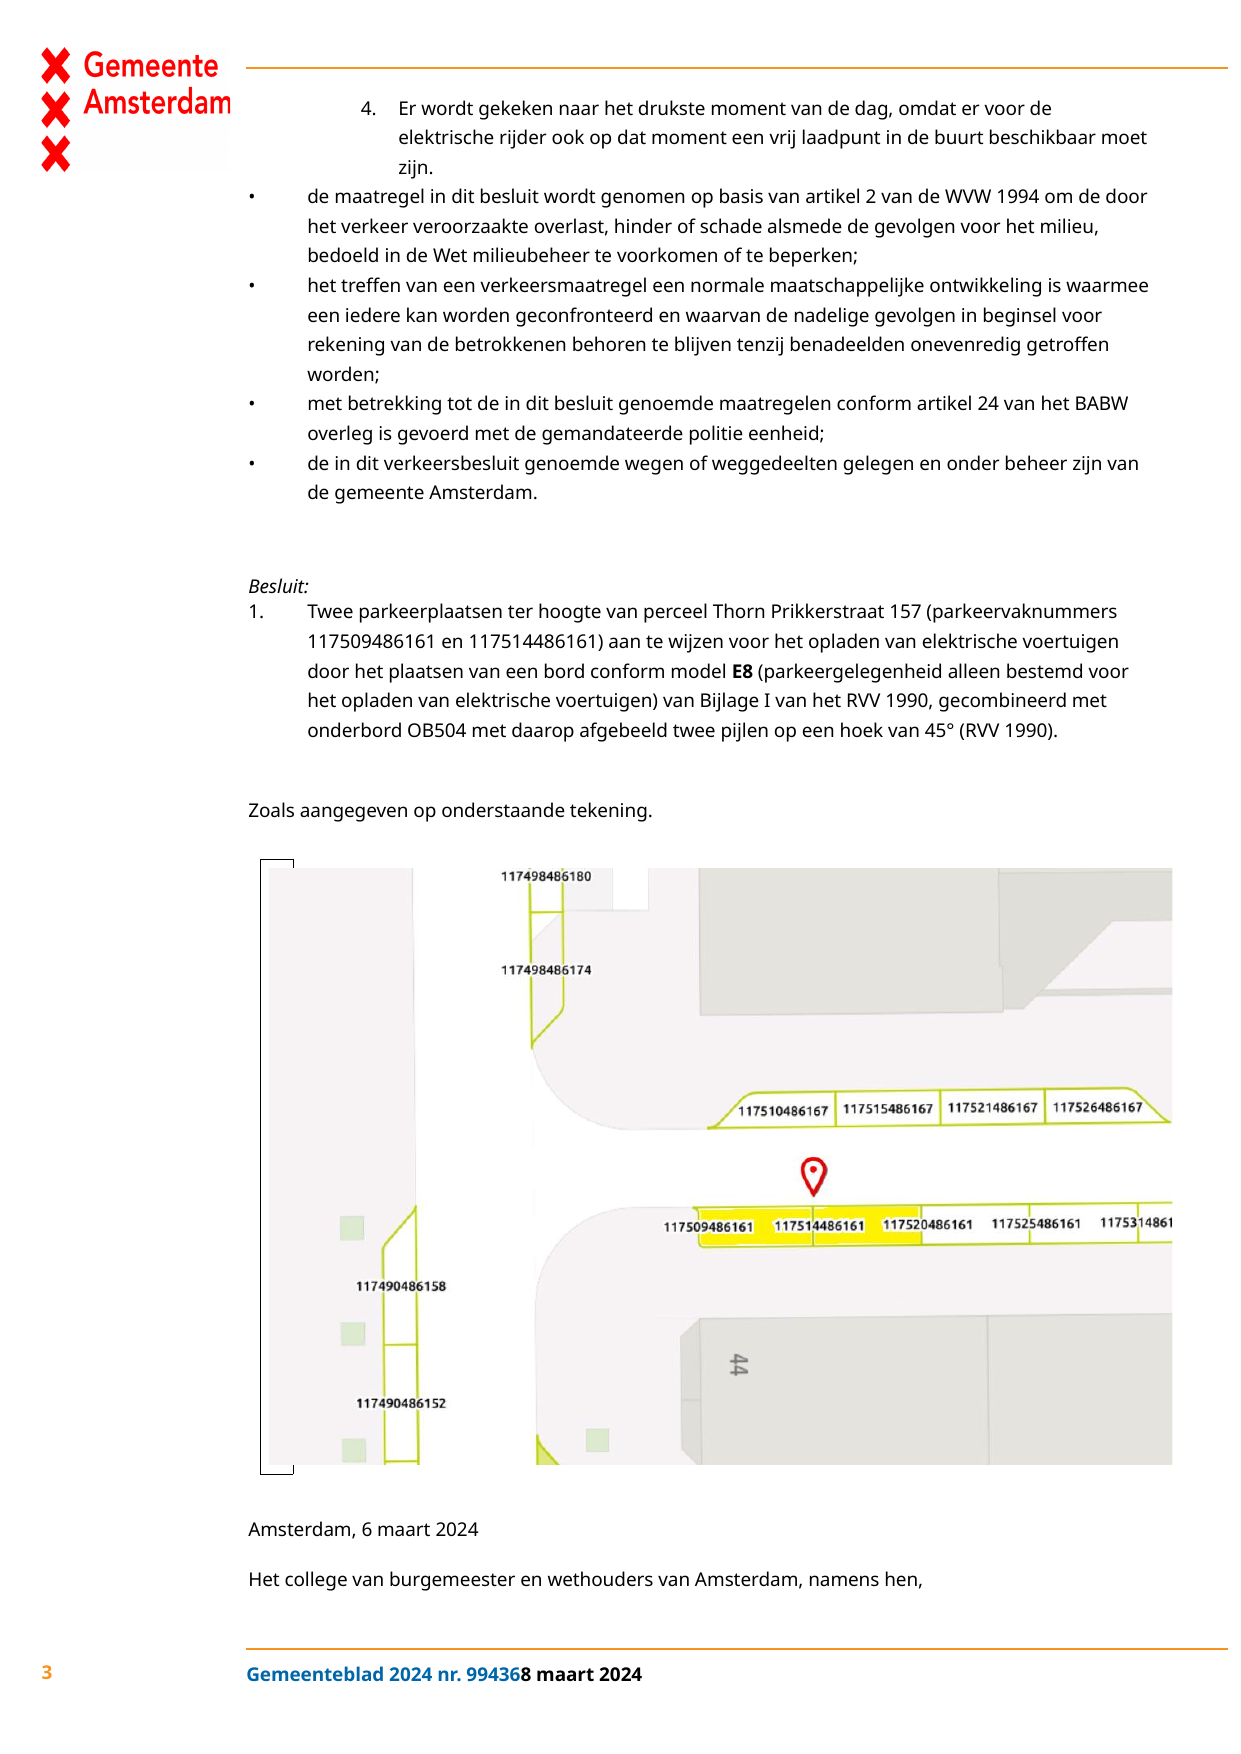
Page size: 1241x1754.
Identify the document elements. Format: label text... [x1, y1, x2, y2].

list Er wordt gekeken naar het drukste moment van de dag, omdat er voor de elektrische rijder ook op dat moment een vrij laadpunt in de buurt beschikbaar moet zijn. [361, 95, 1152, 180]
list Twee parkeerplaatsen ter hoogte van perceel Thorn Prikkerstraat 157 (parkeervaknummers 117509486161 en 117514486161) aan te wijzen voor het opladen van elektrische voertuigen door het plaatsen van een bord conform model E8 (parkeergelegenheid alleen bestemd voor het opladen van elektrische voertuigen) van Bijlage I van het RVV 1990, gecombineerd met onderbord OB504 met daarop afgebeeld twee pijlen op een hoek van 45° (RVV 1990). [248, 599, 1152, 743]
text Zoals aangegeven op onderstaande tekening. [248, 797, 1152, 823]
list het treffen van een verkeersmaatregel een normale maatschappelijke ontwikkeling is waarmee een iedere kan worden geconfronteerd en waarvan de nadelige gevolgen in beginsel voor rekening van de betrokkenen behoren te blijven tenzij benadeelden onevenredig getroffen worden; [248, 272, 1152, 387]
text Amsterdam, 6 maart 2024 [248, 1516, 1152, 1542]
text Het college van burgemeester en wethouders van Amsterdam, namens hen, [248, 1566, 1152, 1592]
list met betrekking tot de in dit besluit genoemde maatregelen conform artikel 24 van het BABW overleg is gevoerd met de gemandateerde politie eenheid; [248, 391, 1152, 446]
picture [41, 47, 231, 172]
picture [268, 868, 1173, 1465]
list de maatregel in dit besluit wordt genomen op basis van artikel 2 van de WVW 1994 om de door het verkeer veroorzaakte overlast, hinder of schade alsmede de gevolgen voor het milieu, bedoeld in de Wet milieubeheer te voorkomen of te beperken; [248, 183, 1152, 268]
text Besluit: [248, 573, 1152, 599]
list de in dit verkeersbesluit genoemde wegen of weggedeelten gelegen en onder beheer zijn van de gemeente Amsterdam. [248, 450, 1152, 505]
